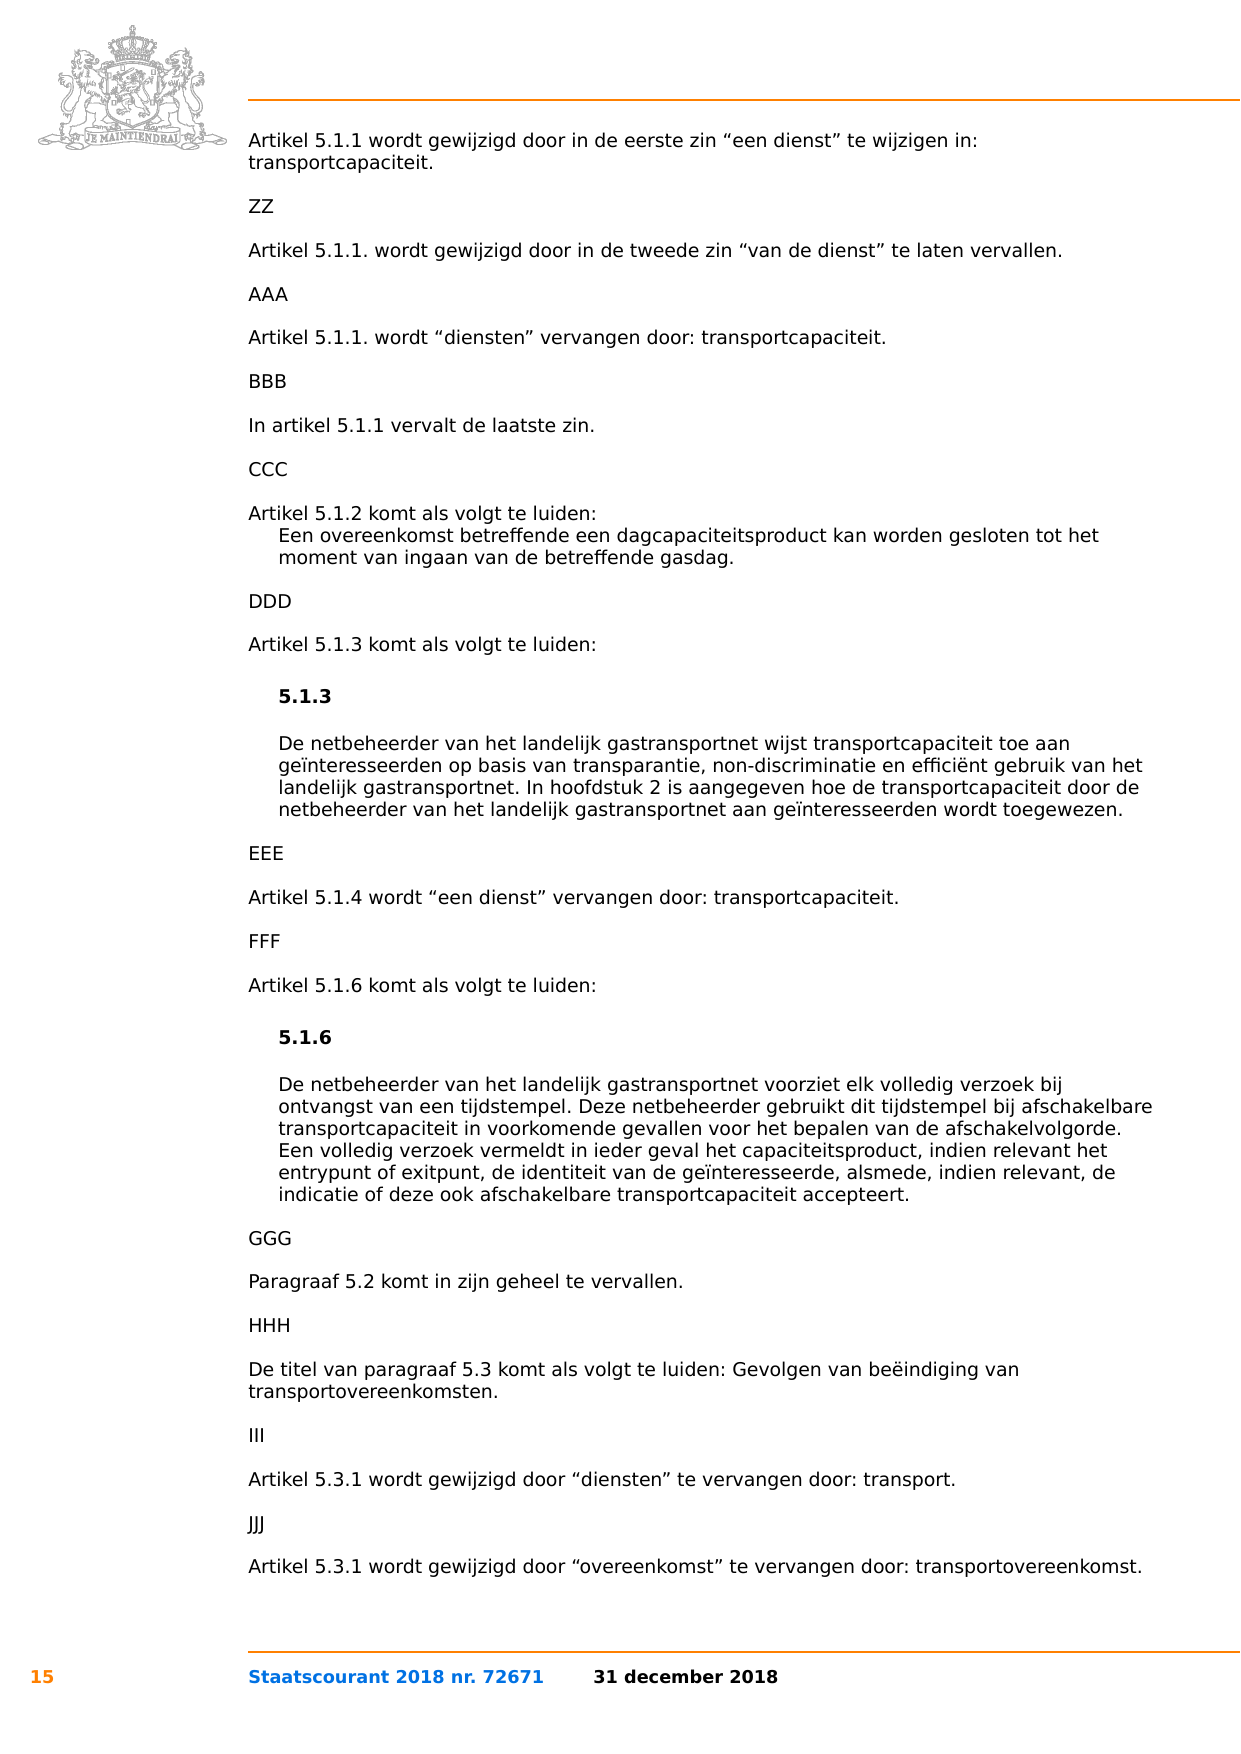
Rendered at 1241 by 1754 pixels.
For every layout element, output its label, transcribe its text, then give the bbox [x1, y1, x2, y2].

text Artikel 5.1.3 komt als volgt te luiden: [248, 634, 1163, 656]
text ZZ [248, 196, 1163, 218]
text AAA [248, 283, 1163, 305]
text HHH [248, 1315, 1163, 1337]
text Een overeenkomst betreffende een dagcapaciteitsproduct kan worden gesloten tot het moment van ingaan van de betreffende gasdag. [278, 525, 1163, 569]
text Artikel 5.3.1 wordt gewijzigd door “diensten” te vervangen door: transport. [248, 1469, 1163, 1491]
text Artikel 5.1.2 komt als volgt te luiden: [248, 503, 1163, 525]
text Artikel 5.3.1 wordt gewijzigd door “overeenkomst” te vervangen door: transportovereenkomst. [248, 1556, 1163, 1578]
text Artikel 5.1.1. wordt gewijzigd door in de tweede zin “van de dienst” te laten vervallen. [248, 239, 1163, 262]
text De netbeheerder van het landelijk gastransportnet voorziet elk volledig verzoek bij ontvangst van een tijdstempel. Deze netbeheerder gebruikt dit tijdstempel bij afschakelbare transportcapaciteit in voorkomende gevallen voor het bepalen van de afschakelvolgorde. Een volledig verzoek vermeldt in ieder geval het capaciteitsproduct, indien relevant het entrypunt of exitpunt, de identiteit van de geïnteresseerde, alsmede, indien relevant, de indicatie of deze ook afschakelbare transportcapaciteit accepteert. [278, 1074, 1163, 1206]
subtitle 5.1.3 [278, 686, 1163, 708]
text DDD [248, 591, 1163, 612]
text FFF [248, 931, 1163, 953]
subtitle 5.1.6 [278, 1027, 1163, 1049]
text GGG [248, 1227, 1163, 1249]
text In artikel 5.1.1 vervalt de laatste zin. [248, 415, 1163, 437]
text III [248, 1425, 1163, 1447]
text Artikel 5.1.6 komt als volgt te luiden: [248, 975, 1163, 997]
picture [38, 25, 227, 150]
text BBB [248, 371, 1163, 393]
text Artikel 5.1.4 wordt “een dienst” vervangen door: transportcapaciteit. [248, 887, 1163, 909]
text Artikel 5.1.1 wordt gewijzigd door in de eerste zin “een dienst” te wijzigen in: transportcapaciteit. [248, 130, 1163, 174]
text De netbeheerder van het landelijk gastransportnet wijst transportcapaciteit toe aan geïnteresseerden op basis van transparantie, non-discriminatie en efficiënt gebruik van het landelijk gastransportnet. In hoofdstuk 2 is aangegeven hoe de transportcapaciteit door de netbeheerder van het landelijk gastransportnet aan geïnteresseerden wordt toegewezen. [278, 733, 1163, 821]
text CCC [248, 459, 1163, 481]
text JJJ [248, 1512, 1163, 1534]
text Paragraaf 5.2 komt in zijn geheel te vervallen. [248, 1271, 1163, 1293]
text De titel van paragraaf 5.3 komt als volgt te luiden: Gevolgen van beëindiging van transportovereenkomsten. [248, 1359, 1163, 1403]
text Artikel 5.1.1. wordt “diensten” vervangen door: transportcapaciteit. [248, 327, 1163, 349]
text EEE [248, 843, 1163, 865]
